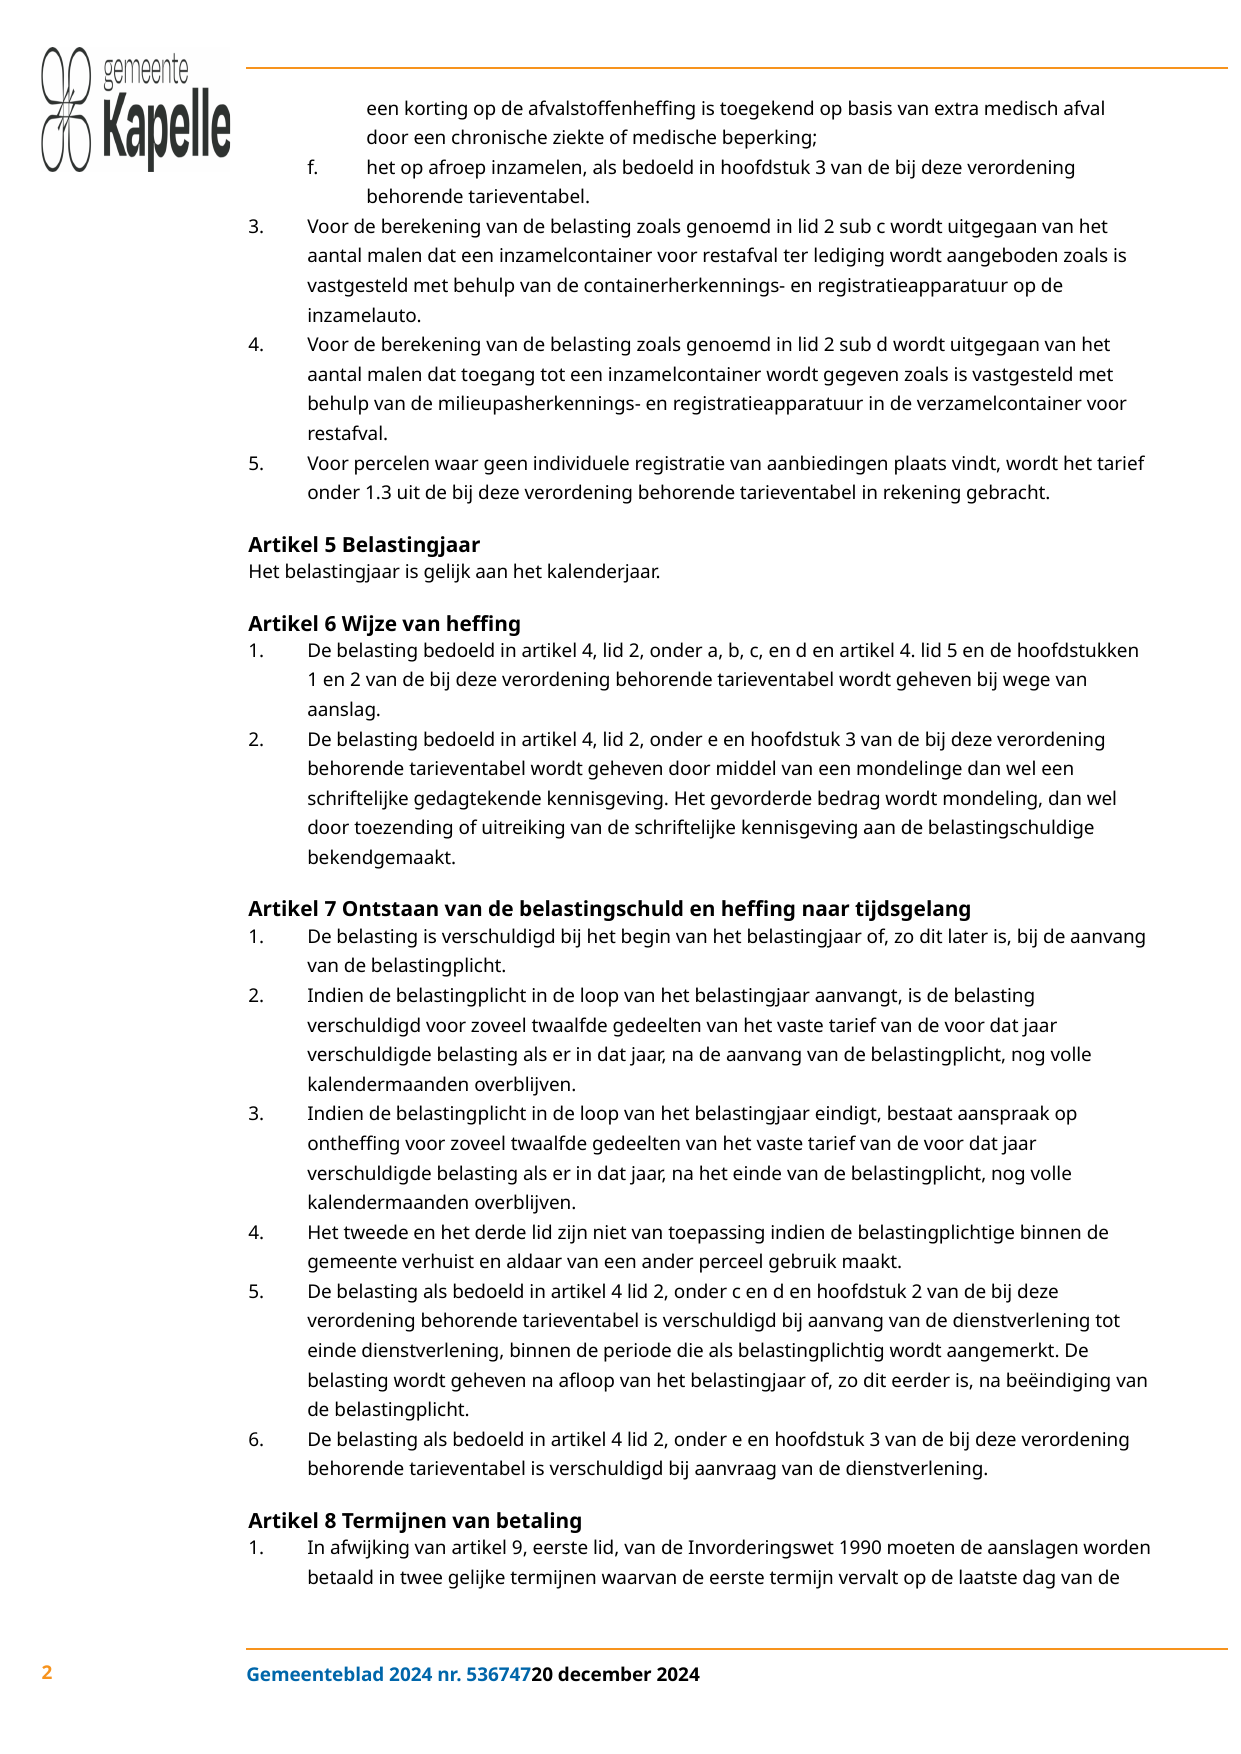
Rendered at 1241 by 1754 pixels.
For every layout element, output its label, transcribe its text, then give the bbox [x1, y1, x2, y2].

list De belasting als bedoeld in artikel 4 lid 2, onder e en hoofdstuk 3 van de bij deze verordening behorende tarieventabel is verschuldigd bij aanvraag van de dienstverlening. [248, 1426, 1152, 1481]
list In afwijking van artikel 9, eerste lid, van de Invorderingswet 1990 moeten de aanslagen worden betaald in twee gelijke termijnen waarvan de eerste termijn vervalt op de laatste dag van de [248, 1534, 1152, 1590]
text Het belastingjaar is gelijk aan het kalenderjaar. [248, 558, 1152, 584]
text Artikel 5 Belastingjaar [248, 530, 1152, 558]
picture [41, 47, 231, 172]
text Artikel 6 Wijze van heffing [248, 609, 1152, 637]
list De belasting bedoeld in artikel 4, lid 2, onder e en hoofdstuk 3 van de bij deze verordening behorende tarieventabel wordt geheven door middel van een mondelinge dan wel een schriftelijke gedagtekende kennisgeving. Het gevorderde bedrag wordt mondeling, dan wel door toezending of uitreiking van de schriftelijke kennisgeving aan de belastingschuldige bekendgemaakt. [248, 726, 1152, 870]
list Indien de belastingplicht in de loop van het belastingjaar eindigt, bestaat aanspraak op ontheffing voor zoveel twaalfde gedeelten van het vaste tarief van de voor dat jaar verschuldigde belasting als er in dat jaar, na het einde van de belastingplicht, nog volle kalendermaanden overblijven. [248, 1101, 1152, 1215]
list Voor de berekening van de belasting zoals genoemd in lid 2 sub d wordt uitgegaan van het aantal malen dat toegang tot een inzamelcontainer wordt gegeven zoals is vastgesteld met behulp van de milieupasherkennings- en registratieapparatuur in de verzamelcontainer voor restafval. [248, 331, 1152, 446]
list Voor de berekening van de belasting zoals genoemd in lid 2 sub c wordt uitgegaan van het aantal malen dat een inzamelcontainer voor restafval ter lediging wordt aangeboden zoals is vastgesteld met behulp van de containerherkennings- en registratieapparatuur op de inzamelauto. [248, 213, 1152, 328]
list De belasting bedoeld in artikel 4, lid 2, onder a, b, c, en d en artikel 4. lid 5 en de hoofdstukken 1 en 2 van de bij deze verordening behorende tarieventabel wordt geheven bij wege van aanslag. [248, 637, 1152, 722]
list Het tweede en het derde lid zijn niet van toepassing indien de belastingplichtige binnen de gemeente verhuist en aldaar van een ander perceel gebruik maakt. [248, 1219, 1152, 1274]
text Artikel 8 Termijnen van betaling [248, 1506, 1152, 1534]
list het op afroep inzamelen, als bedoeld in hoofdstuk 3 van de bij deze verordening behorende tarieventabel. [307, 154, 1152, 209]
list De belasting als bedoeld in artikel 4 lid 2, onder c en d en hoofdstuk 2 van de bij deze verordening behorende tarieventabel is verschuldigd bij aanvang van de dienstverlening tot einde dienstverlening, binnen de periode die als belastingplichtig wordt aangemerkt. De belasting wordt geheven na afloop van het belastingjaar of, zo dit eerder is, na beëindiging van de belastingplicht. [248, 1278, 1152, 1422]
list Indien de belastingplicht in de loop van het belastingjaar aanvangt, is de belasting verschuldigd voor zoveel twaalfde gedeelten van het vaste tarief van de voor dat jaar verschuldigde belasting als er in dat jaar, na de aanvang van de belastingplicht, nog volle kalendermaanden overblijven. [248, 982, 1152, 1097]
list een korting op de afvalstoffenheffing is toegekend op basis van extra medisch afval door een chronische ziekte of medische beperking; [307, 95, 1152, 150]
list Voor percelen waar geen individuele registratie van aanbiedingen plaats vindt, wordt het tarief onder 1.3 uit de bij deze verordening behorende tarieventabel in rekening gebracht. [248, 450, 1152, 505]
text Artikel 7 Ontstaan van de belastingschuld en heffing naar tijdsgelang [248, 894, 1152, 923]
list De belasting is verschuldigd bij het begin van het belastingjaar of, zo dit later is, bij de aanvang van de belastingplicht. [248, 923, 1152, 978]
